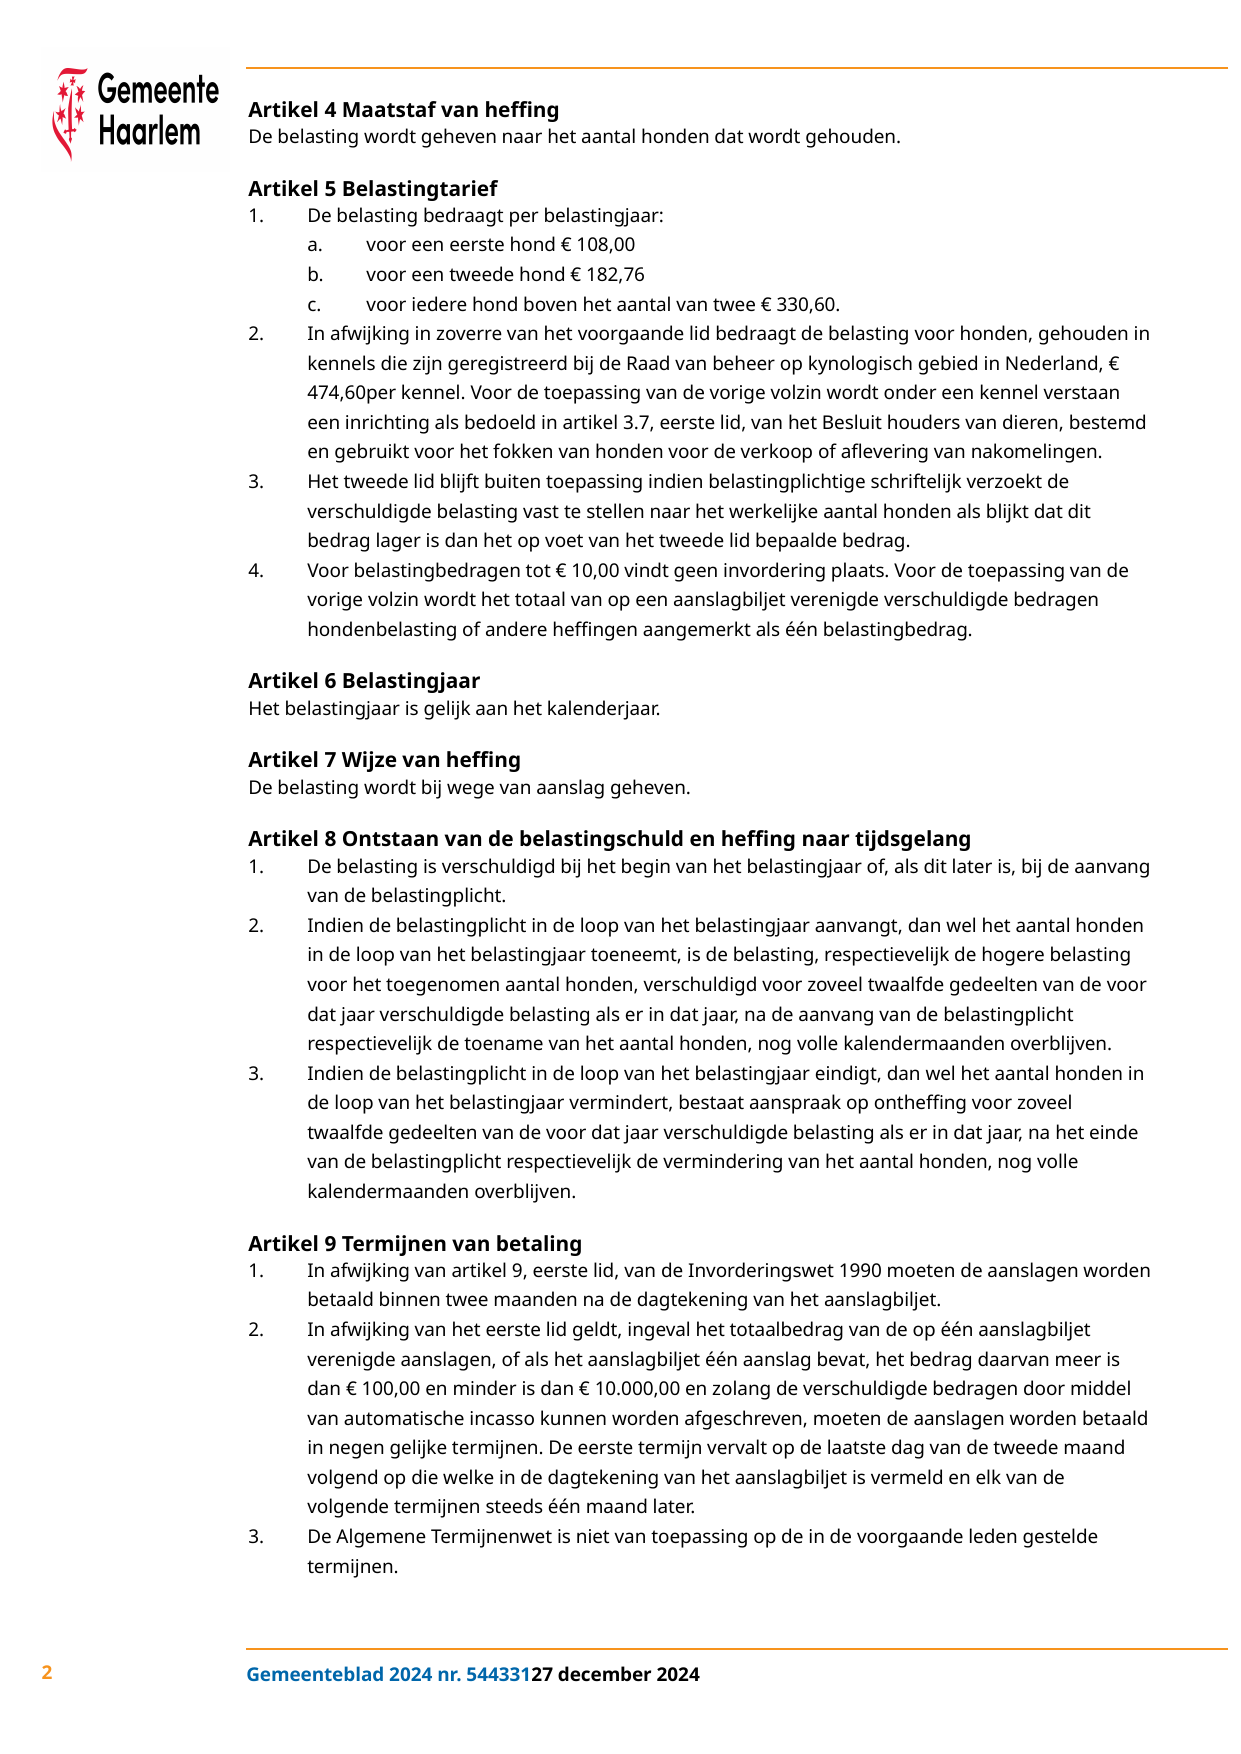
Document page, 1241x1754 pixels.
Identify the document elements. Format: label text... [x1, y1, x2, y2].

list In afwijking in zoverre van het voorgaande lid bedraagt de belasting voor honden, gehouden in kennels die zijn geregistreerd bij de Raad van beheer op kynologisch gebied in Nederland, € 474,60per kennel. Voor de toepassing van de vorige volzin wordt onder een kennel verstaan een inrichting als bedoeld in artikel 3.7, eerste lid, van het Besluit houders van dieren, bestemd en gebruikt voor het fokken van honden voor de verkoop of aflevering van nakomelingen. [248, 320, 1152, 464]
text Artikel 9 Termijnen van betaling [248, 1229, 1152, 1257]
text Artikel 8 Ontstaan van de belastingschuld en heffing naar tijdsgelang [248, 824, 1152, 853]
text Artikel 4 Maatstaf van heffing [248, 95, 1152, 123]
list Indien de belastingplicht in de loop van het belastingjaar eindigt, dan wel het aantal honden in de loop van het belastingjaar vermindert, bestaat aanspraak op ontheffing voor zoveel twaalfde gedeelten van de voor dat jaar verschuldigde belasting als er in dat jaar, na het einde van de belastingplicht respectievelijk de vermindering van het aantal honden, nog volle kalendermaanden overblijven. [248, 1060, 1152, 1204]
list voor een tweede hond € 182,76 [307, 261, 1152, 287]
text De belasting wordt geheven naar het aantal honden dat wordt gehouden. [248, 123, 1152, 149]
text Artikel 6 Belastingjaar [248, 667, 1152, 695]
picture [41, 47, 231, 172]
text Artikel 7 Wijze van heffing [248, 746, 1152, 774]
text Het belastingjaar is gelijk aan het kalenderjaar. [248, 695, 1152, 721]
list De belasting is verschuldigd bij het begin van het belastingjaar of, als dit later is, bij de aanvang van de belastingplicht. [248, 853, 1152, 908]
list Voor belastingbedragen tot € 10,00 vindt geen invordering plaats. Voor de toepassing van de vorige volzin wordt het totaal van op een aanslagbiljet verenigde verschuldigde bedragen hondenbelasting of andere heffingen aangemerkt als één belastingbedrag. [248, 557, 1152, 642]
list voor iedere hond boven het aantal van twee € 330,60. [307, 291, 1152, 317]
list In afwijking van artikel 9, eerste lid, van de Invorderingswet 1990 moeten de aanslagen worden betaald binnen twee maanden na de dagtekening van het aanslagbiljet. [248, 1257, 1152, 1312]
list voor een eerste hond € 108,00 [307, 232, 1152, 257]
list Het tweede lid blijft buiten toepassing indien belastingplichtige schriftelijk verzoekt de verschuldigde belasting vast te stellen naar het werkelijke aantal honden als blijkt dat dit bedrag lager is dan het op voet van het tweede lid bepaalde bedrag. [248, 468, 1152, 553]
list De Algemene Termijnenwet is niet van toepassing op de in de voorgaande leden gestelde termijnen. [248, 1523, 1152, 1579]
text De belasting wordt bij wege van aanslag geheven. [248, 774, 1152, 800]
list De belasting bedraagt per belastingjaar: [248, 202, 1152, 228]
list In afwijking van het eerste lid geldt, ingeval het totaalbedrag van de op één aanslagbiljet verenigde aanslagen, of als het aanslagbiljet één aanslag bevat, het bedrag daarvan meer is dan € 100,00 en minder is dan € 10.000,00 en zolang de verschuldigde bedragen door middel van automatische incasso kunnen worden afgeschreven, moeten de aanslagen worden betaald in negen gelijke termijnen. De eerste termijn vervalt op de laatste dag van de tweede maand volgend op die welke in de dagtekening van het aanslagbiljet is vermeld en elk van de volgende termijnen steeds één maand later. [248, 1316, 1152, 1519]
text Artikel 5 Belastingtarief [248, 174, 1152, 202]
list Indien de belastingplicht in de loop van het belastingjaar aanvangt, dan wel het aantal honden in de loop van het belastingjaar toeneemt, is de belasting, respectievelijk de hogere belasting voor het toegenomen aantal honden, verschuldigd voor zoveel twaalfde gedeelten van de voor dat jaar verschuldigde belasting als er in dat jaar, na de aanvang van de belastingplicht respectievelijk de toename van het aantal honden, nog volle kalendermaanden overblijven. [248, 912, 1152, 1056]
